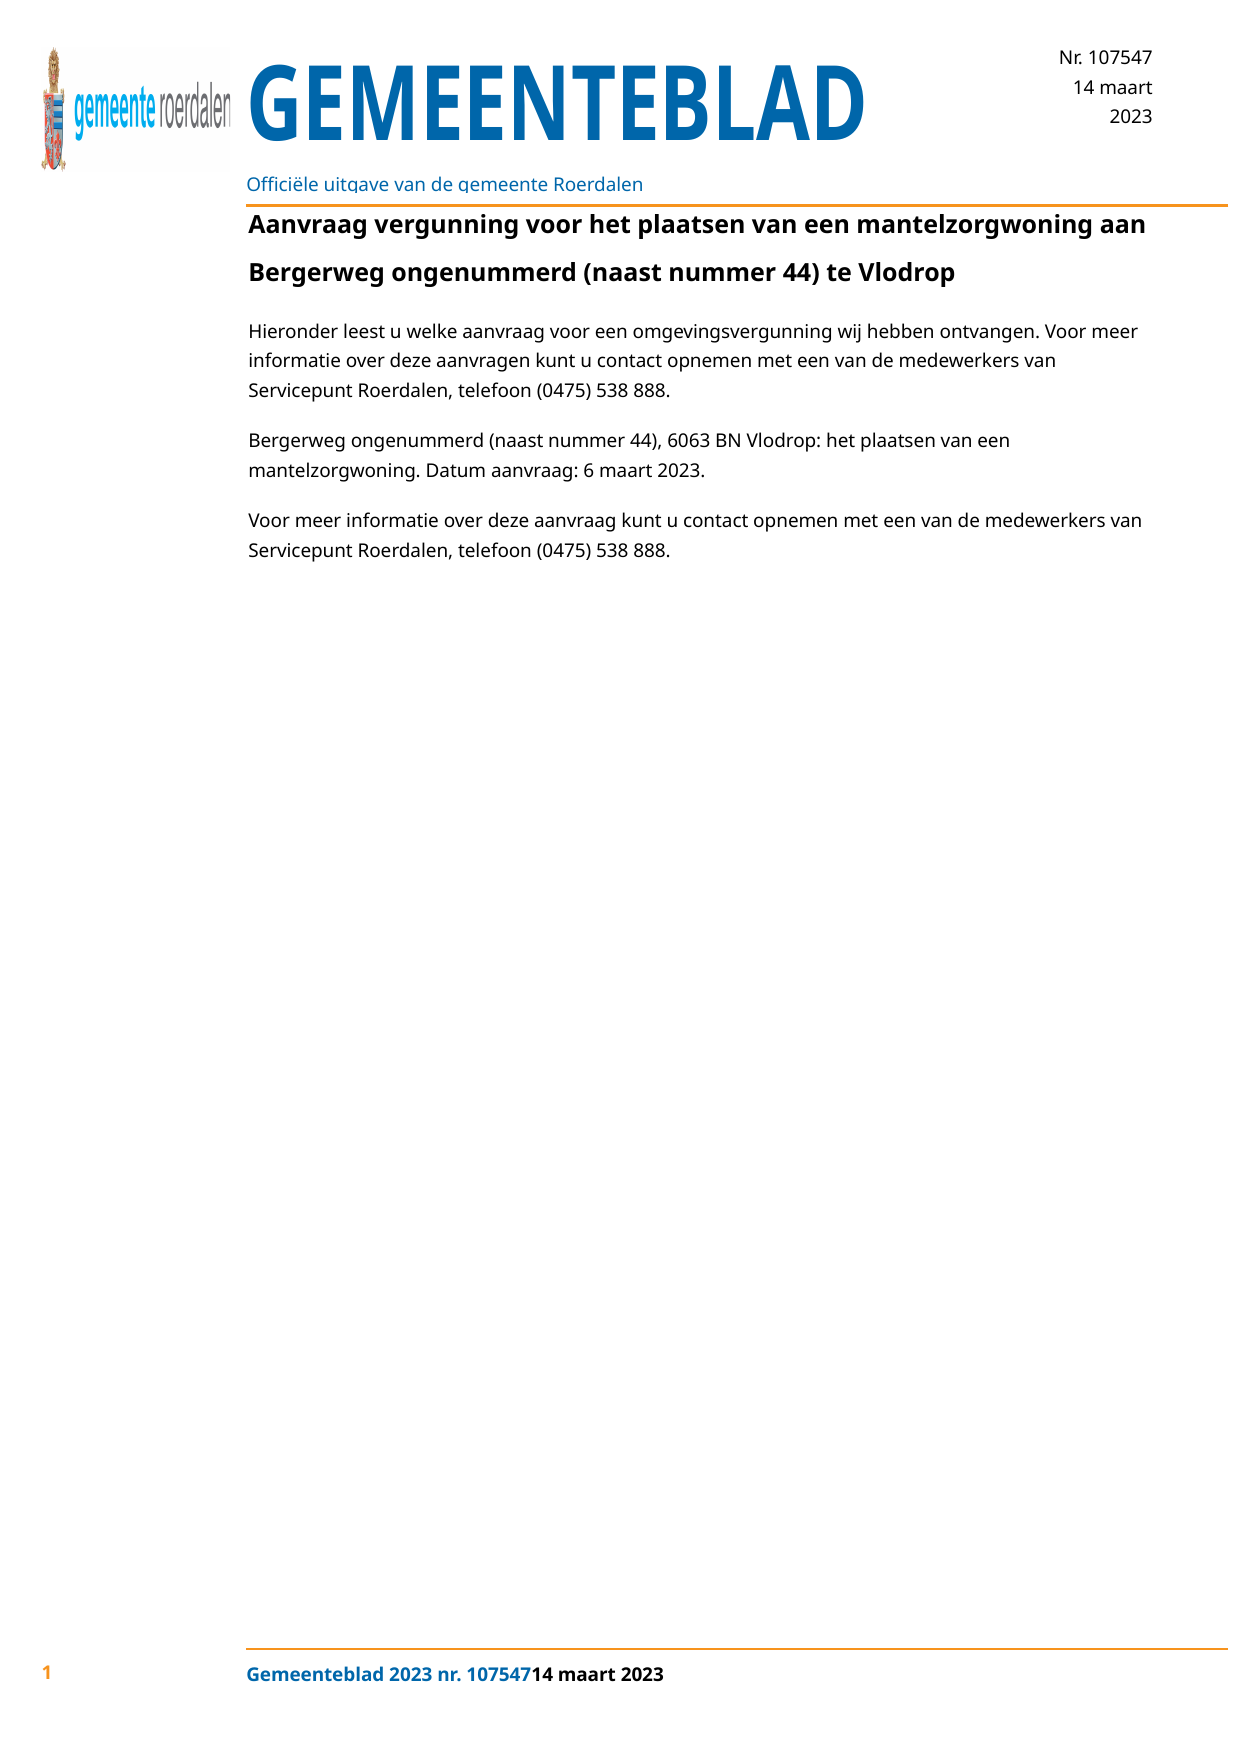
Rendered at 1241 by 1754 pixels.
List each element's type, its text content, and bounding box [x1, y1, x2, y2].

text Bergerweg ongenummerd (naast nummer 44), 6063 BN Vlodrop: het plaatsen van een mantelzorgwoning. Datum aanvraag: 6 maart 2023. [248, 427, 1152, 483]
text Hieronder leest u welke aanvraag voor een omgevingsvergunning wij hebben ontvangen. Voor meer informatie over deze aanvragen kunt u contact opnemen met een van de medewerkers van Servicepunt Roerdalen, telefoon (0475) 538 888. [248, 318, 1152, 403]
text Voor meer informatie over deze aanvraag kunt u contact opnemen met een van de medewerkers van Servicepunt Roerdalen, telefoon (0475) 538 888. [248, 507, 1152, 563]
picture [41, 47, 231, 172]
text Aanvraag vergunning voor het plaatsen van een mantelzorgwoning aan Bergerweg ongenummerd (naast nummer 44) te Vlodrop [248, 207, 1152, 288]
